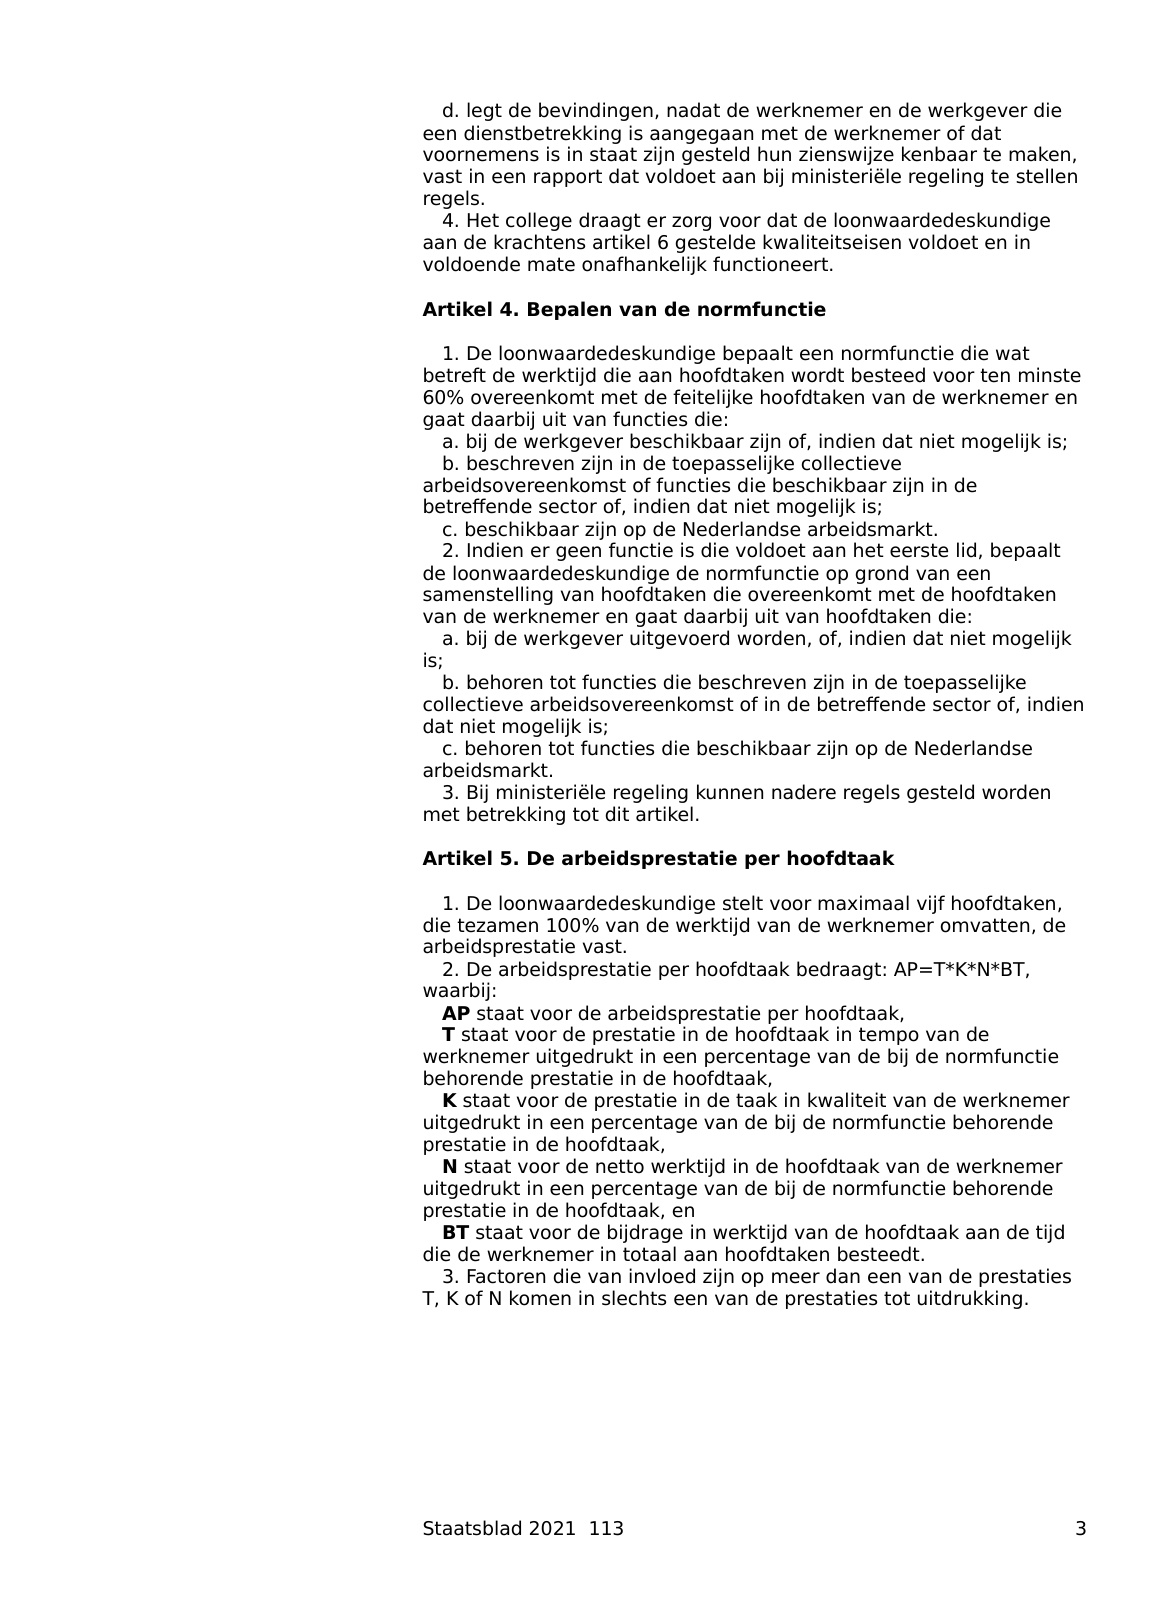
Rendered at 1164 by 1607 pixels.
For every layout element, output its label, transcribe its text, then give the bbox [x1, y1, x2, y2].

text b. behoren tot functies die beschreven zijn in de toepasselijke collectieve arbeidsovereenkomst of in de betreffende sector of, indien dat niet mogelijk is; [422, 672, 1087, 738]
text a. bij de werkgever beschikbaar zijn of, indien dat niet mogelijk is; [422, 431, 1087, 452]
text b. beschreven zijn in de toepasselijke collectieve arbeidsovereenkomst of functies die beschikbaar zijn in de betreffende sector of, indien dat niet mogelijk is; [422, 452, 1087, 518]
text 3. Factoren die van invloed zijn op meer dan een van de prestaties T, K of N komen in slechts een van de prestaties tot uitdrukking. [422, 1266, 1087, 1310]
text 2. Indien er geen functie is die voldoet aan het eerste lid, bepaalt de loonwaardedeskundige de normfunctie op grond van een samenstelling van hoofdtaken die overeenkomt met de hoofdtaken van de werknemer en gaat daarbij uit van hoofdtaken die: [422, 540, 1087, 628]
subtitle Artikel 4. Bepalen van de normfunctie [422, 298, 1087, 320]
text 2. De arbeidsprestatie per hoofdtaak bedraagt: AP=T*K*N*BT, waarbij: [422, 958, 1087, 1002]
text AP staat voor de arbeidsprestatie per hoofdtaak, [422, 1002, 1087, 1024]
text c. beschikbaar zijn op de Nederlandse arbeidsmarkt. [422, 518, 1087, 540]
text 4. Het college draagt er zorg voor dat de loonwaardedeskundige aan de krachtens artikel 6 gestelde kwaliteitseisen voldoet en in voldoende mate onafhankelijk functioneert. [422, 210, 1087, 276]
text K staat voor de prestatie in de taak in kwaliteit van de werknemer uitgedrukt in een percentage van de bij de normfunctie behorende prestatie in de hoofdtaak, [422, 1090, 1087, 1156]
subtitle Artikel 5. De arbeidsprestatie per hoofdtaak [422, 848, 1087, 870]
text a. bij de werkgever uitgevoerd worden, of, indien dat niet mogelijk is; [422, 628, 1087, 672]
text N staat voor de netto werktijd in de hoofdtaak van de werknemer uitgedrukt in een percentage van de bij de normfunctie behorende prestatie in de hoofdtaak, en [422, 1156, 1087, 1222]
text T staat voor de prestatie in de hoofdtaak in tempo van de werknemer uitgedrukt in een percentage van de bij de normfunctie behorende prestatie in de hoofdtaak, [422, 1024, 1087, 1090]
text d. legt de bevindingen, nadat de werknemer en de werkgever die een dienstbetrekking is aangegaan met de werknemer of dat voornemens is in staat zijn gesteld hun zienswijze kenbaar te maken, vast in een rapport dat voldoet aan bij ministeriële regeling te stellen regels. [422, 100, 1087, 210]
text BT staat voor de bijdrage in werktijd van de hoofdtaak aan de tijd die de werknemer in totaal aan hoofdtaken besteedt. [422, 1222, 1087, 1266]
text 1. De loonwaardedeskundige stelt voor maximaal vijf hoofdtaken, die tezamen 100% van de werktijd van de werknemer omvatten, de arbeidsprestatie vast. [422, 892, 1087, 958]
text 3. Bij ministeriële regeling kunnen nadere regels gesteld worden met betrekking tot dit artikel. [422, 782, 1087, 826]
text c. behoren tot functies die beschikbaar zijn op de Nederlandse arbeidsmarkt. [422, 738, 1087, 782]
text 1. De loonwaardedeskundige bepaalt een normfunctie die wat betreft de werktijd die aan hoofdtaken wordt besteed voor ten minste 60% overeenkomt met de feitelijke hoofdtaken van de werknemer en gaat daarbij uit van functies die: [422, 343, 1087, 431]
